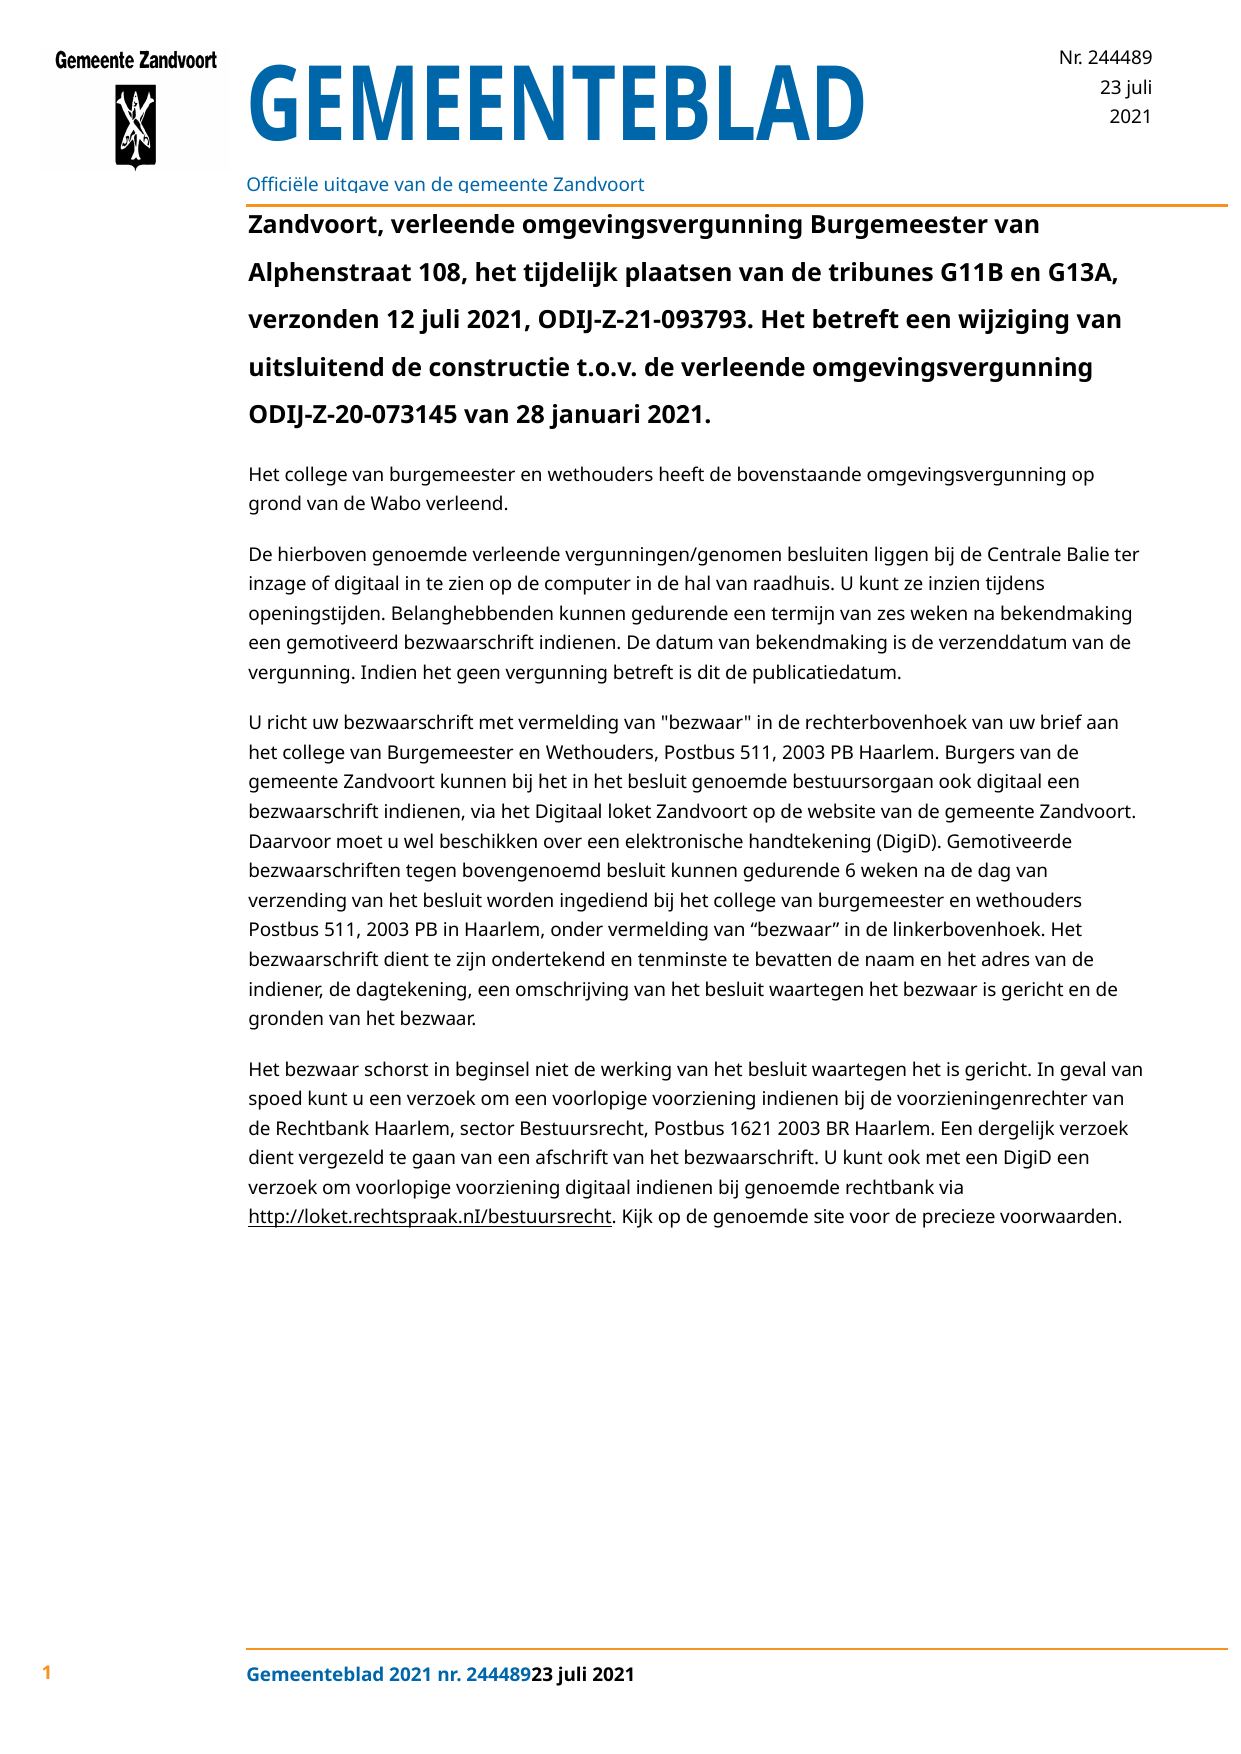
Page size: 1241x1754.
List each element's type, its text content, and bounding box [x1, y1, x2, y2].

text U richt uw bezwaarschrift met vermelding van "bezwaar" in de rechterbovenhoek van uw brief aan het college van Burgemeester en Wethouders, Postbus 511, 2003 PB Haarlem. Burgers van de gemeente Zandvoort kunnen bij het in het besluit genoemde bestuursorgaan ook digitaal een bezwaarschrift indienen, via het Digitaal loket Zandvoort op de website van de gemeente Zandvoort. Daarvoor moet u wel beschikken over een elektronische handtekening (DigiD). Gemotiveerde bezwaarschriften tegen bovengenoemd besluit kunnen gedurende 6 weken na de dag van verzending van het besluit worden ingediend bij het college van burgemeester en wethouders Postbus 511, 2003 PB in Haarlem, onder vermelding van “bezwaar” in de linkerbovenhoek. Het bezwaarschrift dient te zijn ondertekend en tenminste te bevatten de naam en het adres van de indiener, de dagtekening, een omschrijving van het besluit waartegen het bezwaar is gericht en de gronden van het bezwaar. [248, 709, 1152, 1031]
text De hierboven genoemde verleende vergunningen/genomen besluiten liggen bij de Centrale Balie ter inzage of digitaal in te zien op de computer in de hal van raadhuis. U kunt ze inzien tijdens openingstijden. Belanghebbenden kunnen gedurende een termijn van zes weken na bekendmaking een gemotiveerd bezwaarschrift indienen. De datum van bekendmaking is de verzenddatum van de vergunning. Indien het geen vergunning betreft is dit de publicatiedatum. [248, 541, 1152, 685]
text Het college van burgemeester en wethouders heeft de bovenstaande omgevingsvergunning op grond van de Wabo verleend. [248, 461, 1152, 516]
text Zandvoort, verleende omgevingsvergunning Burgemeester van Alphenstraat 108, het tijdelijk plaatsen van de tribunes G11B en G13A, verzonden 12 juli 2021, ODIJ-Z-21-093793. Het betreft een wijziging van uitsluitend de constructie t.o.v. de verleende omgevingsvergunning ODIJ-Z-20-073145 van 28 januari 2021. [248, 207, 1152, 431]
text Het bezwaar schorst in beginsel niet de werking van het besluit waartegen het is gericht. In geval van spoed kunt u een verzoek om een voorlopige voorziening indienen bij de voorzieningenrechter van de Rechtbank Haarlem, sector Bestuursrecht, Postbus 1621 2003 BR Haarlem. Een dergelijk verzoek dient vergezeld te gaan van een afschrift van het bezwaarschrift. U kunt ook met een DigiD een verzoek om voorlopige voorziening digitaal indienen bij genoemde rechtbank via http://loket.rechtspraak.nI/bestuursrecht. Kijk op de genoemde site voor de precieze voorwaarden. [248, 1056, 1152, 1229]
picture [41, 47, 231, 172]
